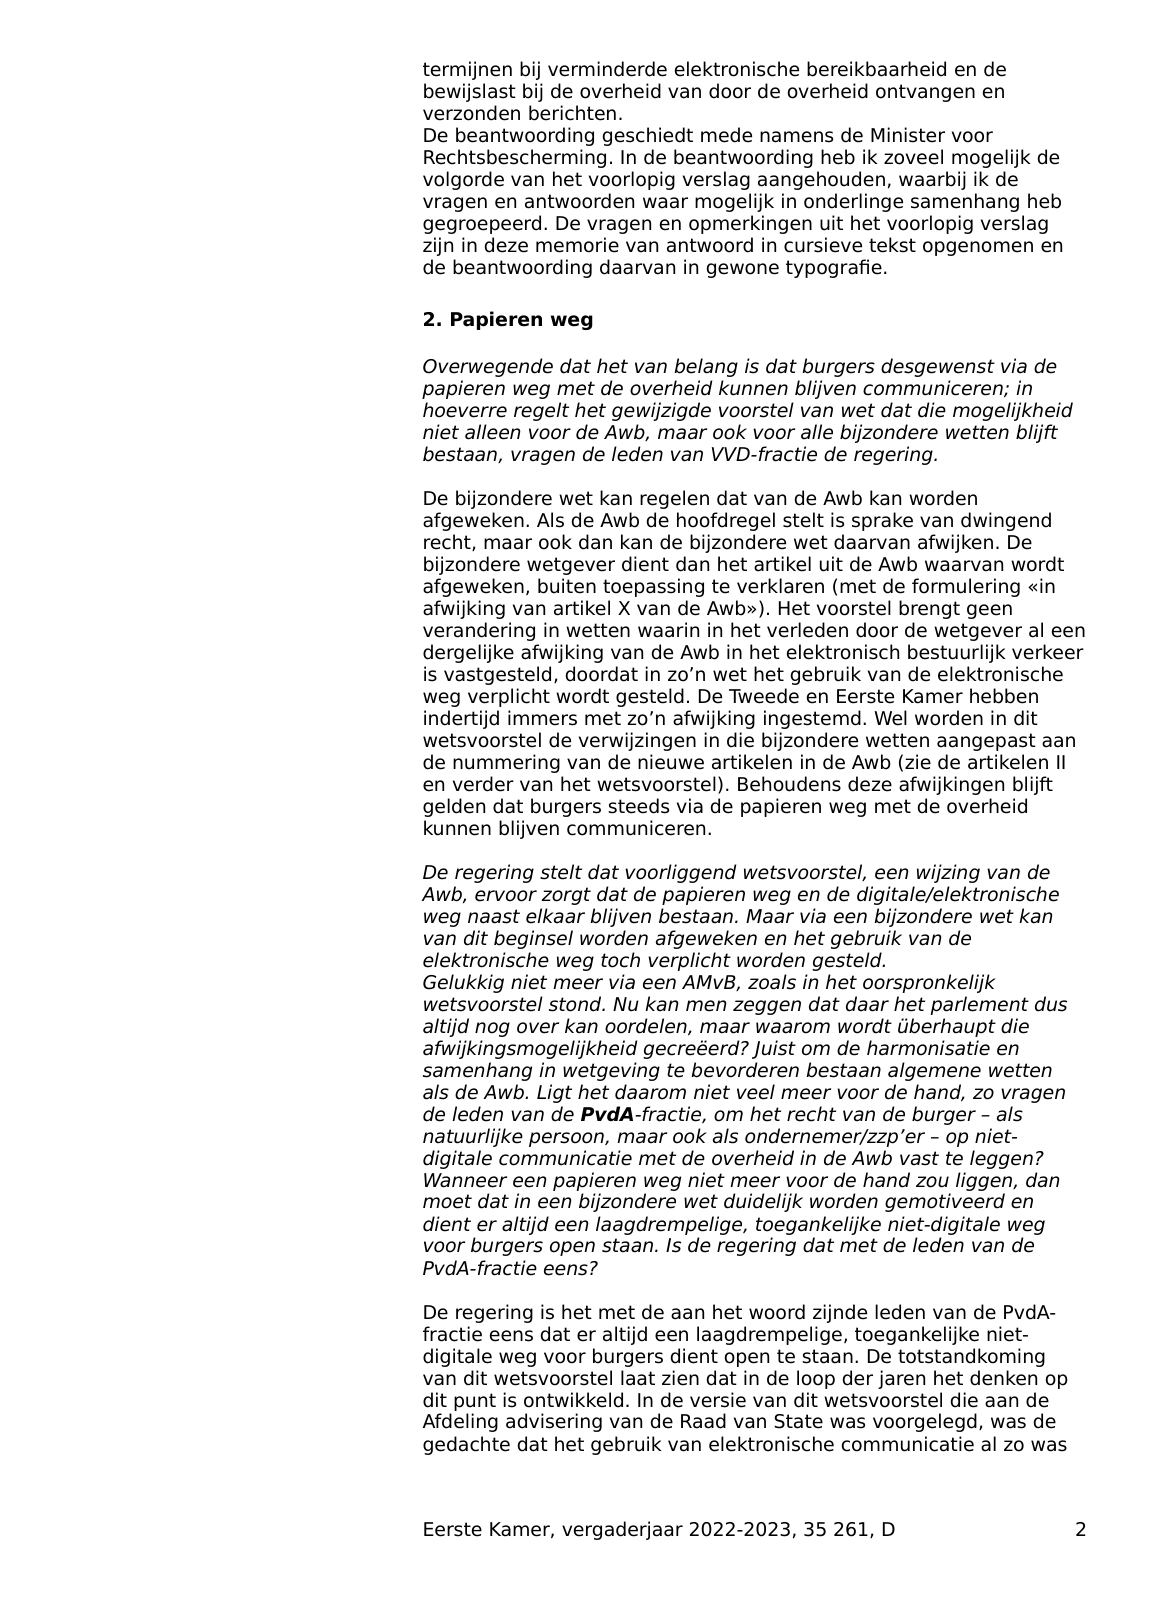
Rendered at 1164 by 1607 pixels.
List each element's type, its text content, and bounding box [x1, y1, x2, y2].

text De bijzondere wet kan regelen dat van de Awb kan worden afgeweken. Als de Awb de hoofdregel stelt is sprake van dwingend recht, maar ook dan kan de bijzondere wet daarvan afwijken. De bijzondere wetgever dient dan het artikel uit de Awb waarvan wordt afgeweken, buiten toepassing te verklaren (met de formulering «in afwijking van artikel X van de Awb»). Het voorstel brengt geen verandering in wetten waarin in het verleden door de wetgever al een dergelijke afwijking van de Awb in het elektronisch bestuurlijk verkeer is vastgesteld, doordat in zo’n wet het gebruik van de elektronische weg verplicht wordt gesteld. De Tweede en Eerste Kamer hebben indertijd immers met zo’n afwijking ingestemd. Wel worden in dit wetsvoorstel de verwijzingen in die bijzondere wetten aangepast aan de nummering van de nieuwe artikelen in de Awb (zie de artikelen II en verder van het wetsvoorstel). Behoudens deze afwijkingen blijft gelden dat burgers steeds via de papieren weg met de overheid kunnen blijven communiceren. [422, 488, 1087, 839]
text Gelukkig niet meer via een AMvB, zoals in het oorspronkelijk wetsvoorstel stond. Nu kan men zeggen dat daar het parlement dus altijd nog over kan oordelen, maar waarom wordt überhaupt die afwijkingsmogelijkheid gecreëerd? Juist om de harmonisatie en samenhang in wetgeving te bevorderen bestaan algemene wetten als de Awb. Ligt het daarom niet veel meer voor de hand, zo vragen de leden van de PvdA-fractie, om het recht van de burger – als natuurlijke persoon, maar ook als ondernemer/zzp’er – op niet-digitale communicatie met de overheid in de Awb vast te leggen? Wanneer een papieren weg niet meer voor de hand zou liggen, dan moet dat in een bijzondere wet duidelijk worden gemotiveerd en dient er altijd een laagdrempelige, toegankelijke niet-digitale weg voor burgers open staan. Is de regering dat met de leden van de PvdA-fractie eens? [422, 972, 1087, 1279]
text termijnen bij verminderde elektronische bereikbaarheid en de bewijslast bij de overheid van door de overheid ontvangen en verzonden berichten. [422, 59, 1087, 125]
subtitle 2. Papieren weg [422, 309, 1087, 331]
text De beantwoording geschiedt mede namens de Minister voor Rechtsbescherming. In de beantwoording heb ik zoveel mogelijk de volgorde van het voorlopig verslag aangehouden, waarbij ik de vragen en antwoorden waar mogelijk in onderlinge samenhang heb gegroepeerd. De vragen en opmerkingen uit het voorlopig verslag zijn in deze memorie van antwoord in cursieve tekst opgenomen en de beantwoording daarvan in gewone typografie. [422, 125, 1087, 279]
text De regering stelt dat voorliggend wetsvoorstel, een wijzing van de Awb, ervoor zorgt dat de papieren weg en de digitale/elektronische weg naast elkaar blijven bestaan. Maar via een bijzondere wet kan van dit beginsel worden afgeweken en het gebruik van de elektronische weg toch verplicht worden gesteld. [422, 862, 1087, 972]
text Overwegende dat het van belang is dat burgers desgewenst via de papieren weg met de overheid kunnen blijven communiceren; in hoeverre regelt het gewijzigde voorstel van wet dat die mogelijkheid niet alleen voor de Awb, maar ook voor alle bijzondere wetten blijft bestaan, vragen de leden van VVD-fractie de regering. [422, 356, 1087, 466]
text De regering is het met de aan het woord zijnde leden van de PvdA-fractie eens dat er altijd een laagdrempelige, toegankelijke niet-digitale weg voor burgers dient open te staan. De totstandkoming van dit wetsvoorstel laat zien dat in de loop der jaren het denken op dit punt is ontwikkeld. In de versie van dit wetsvoorstel die aan de Afdeling advisering van de Raad van State was voorgelegd, was de gedachte dat het gebruik van elektronische communicatie al zo was [422, 1302, 1087, 1455]
